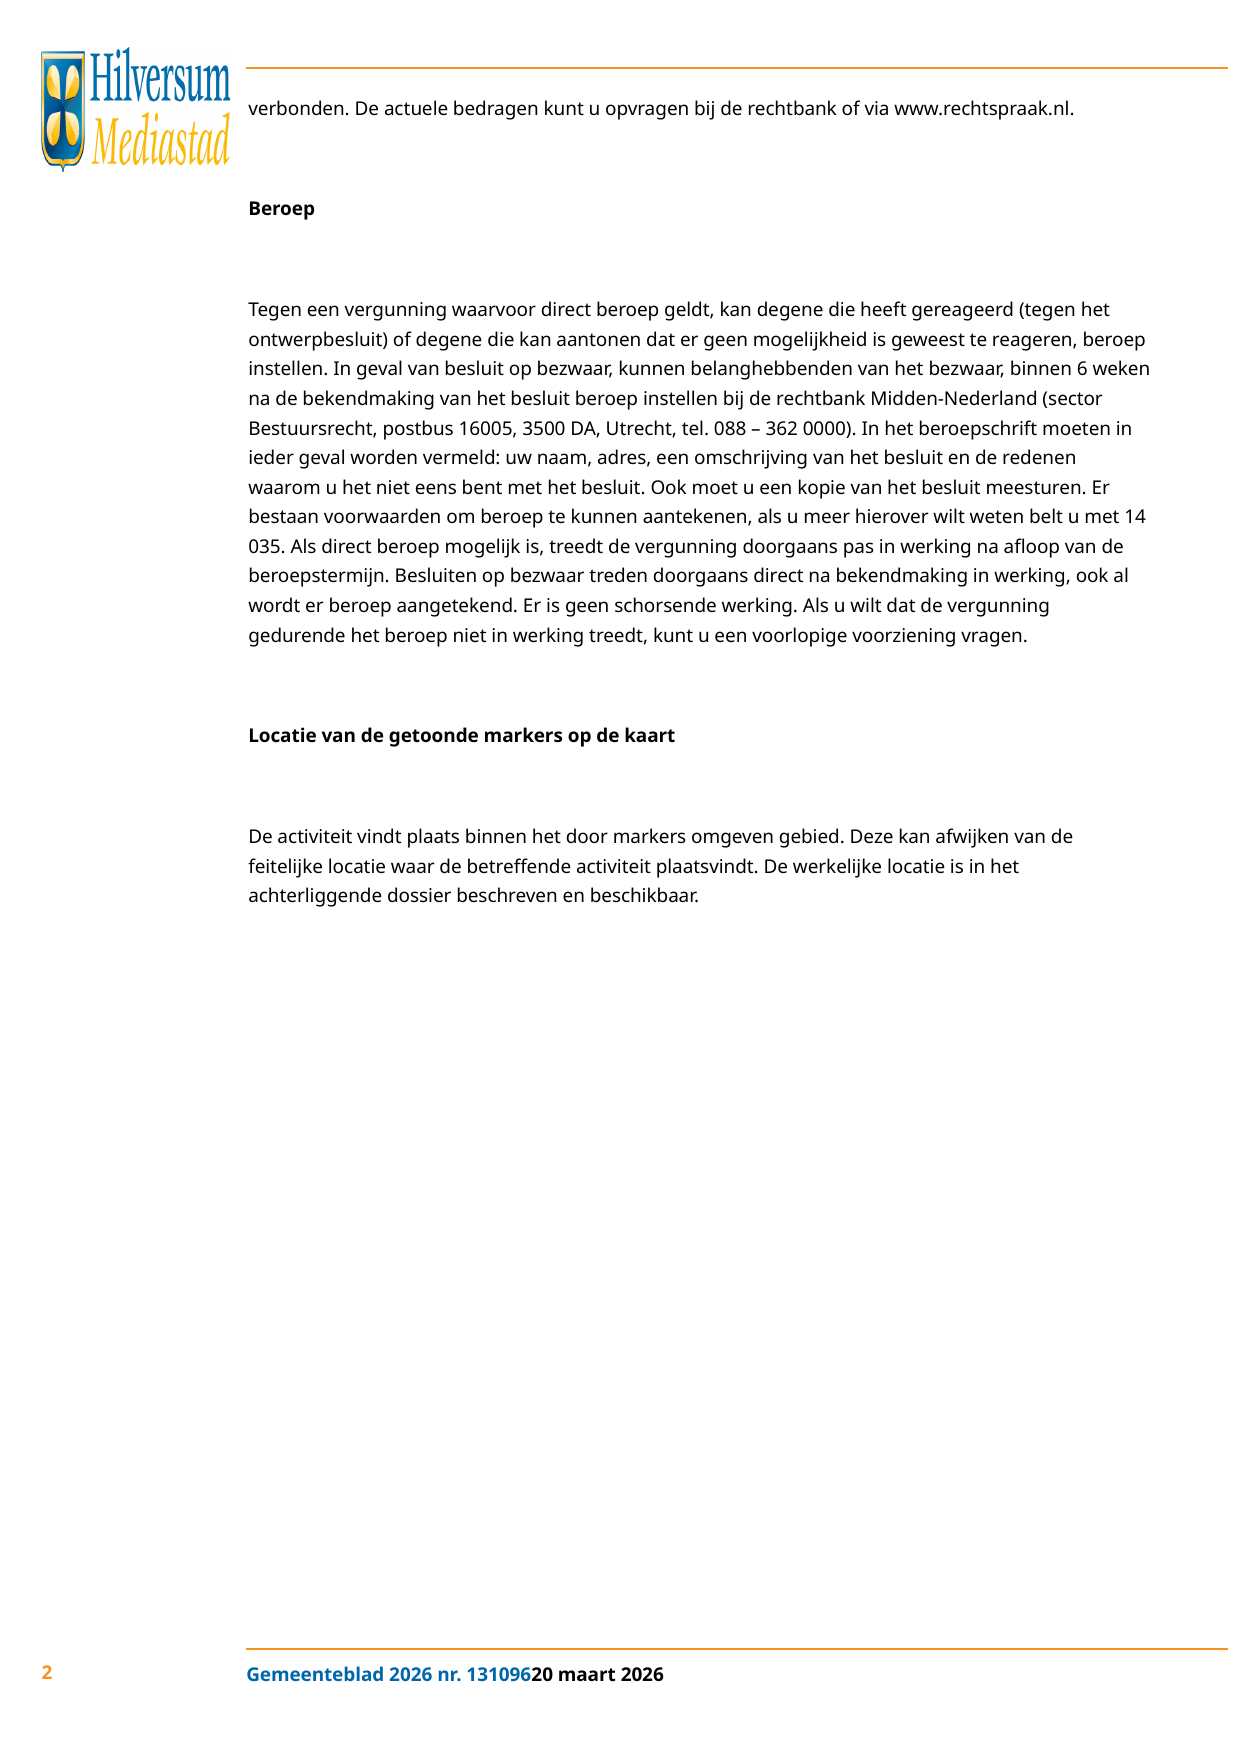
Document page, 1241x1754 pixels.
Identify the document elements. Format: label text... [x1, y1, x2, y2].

text verbonden. De actuele bedragen kunt u opvragen bij de rechtbank of via www.rechtspraak.nl. [248, 95, 1152, 121]
picture [41, 47, 231, 172]
text De activiteit vindt plaats binnen het door markers omgeven gebied. Deze kan afwijken van de feitelijke locatie waar de betreffende activiteit plaatsvindt. De werkelijke locatie is in het achterliggende dossier beschreven en beschikbaar. [248, 823, 1152, 908]
text Tegen een vergunning waarvoor direct beroep geldt, kan degene die heeft gereageerd (tegen het ontwerpbesluit) of degene die kan aantonen dat er geen mogelijkheid is geweest te reageren, beroep instellen. In geval van besluit op bezwaar, kunnen belanghebbenden van het bezwaar, binnen 6 weken na de bekendmaking van het besluit beroep instellen bij de rechtbank Midden-Nederland (sector Bestuursrecht, postbus 16005, 3500 DA, Utrecht, tel. 088 – 362 0000). In het beroepschrift moeten in ieder geval worden vermeld: uw naam, adres, een omschrijving van het besluit en de redenen waarom u het niet eens bent met het besluit. Ook moet u een kopie van het besluit meesturen. Er bestaan voorwaarden om beroep te kunnen aantekenen, als u meer hierover wilt weten belt u met 14 035. Als direct beroep mogelijk is, treedt de vergunning doorgaans pas in werking na afloop van de beroepstermijn. Besluiten op bezwaar treden doorgaans direct na bekendmaking in werking, ook al wordt er beroep aangetekend. Er is geen schorsende werking. Als u wilt dat de vergunning gedurende het beroep niet in werking treedt, kunt u een voorlopige voorziening vragen. [248, 296, 1152, 648]
text Beroep [248, 196, 1152, 221]
text Locatie van de getoonde markers op de kaart [248, 723, 1152, 748]
